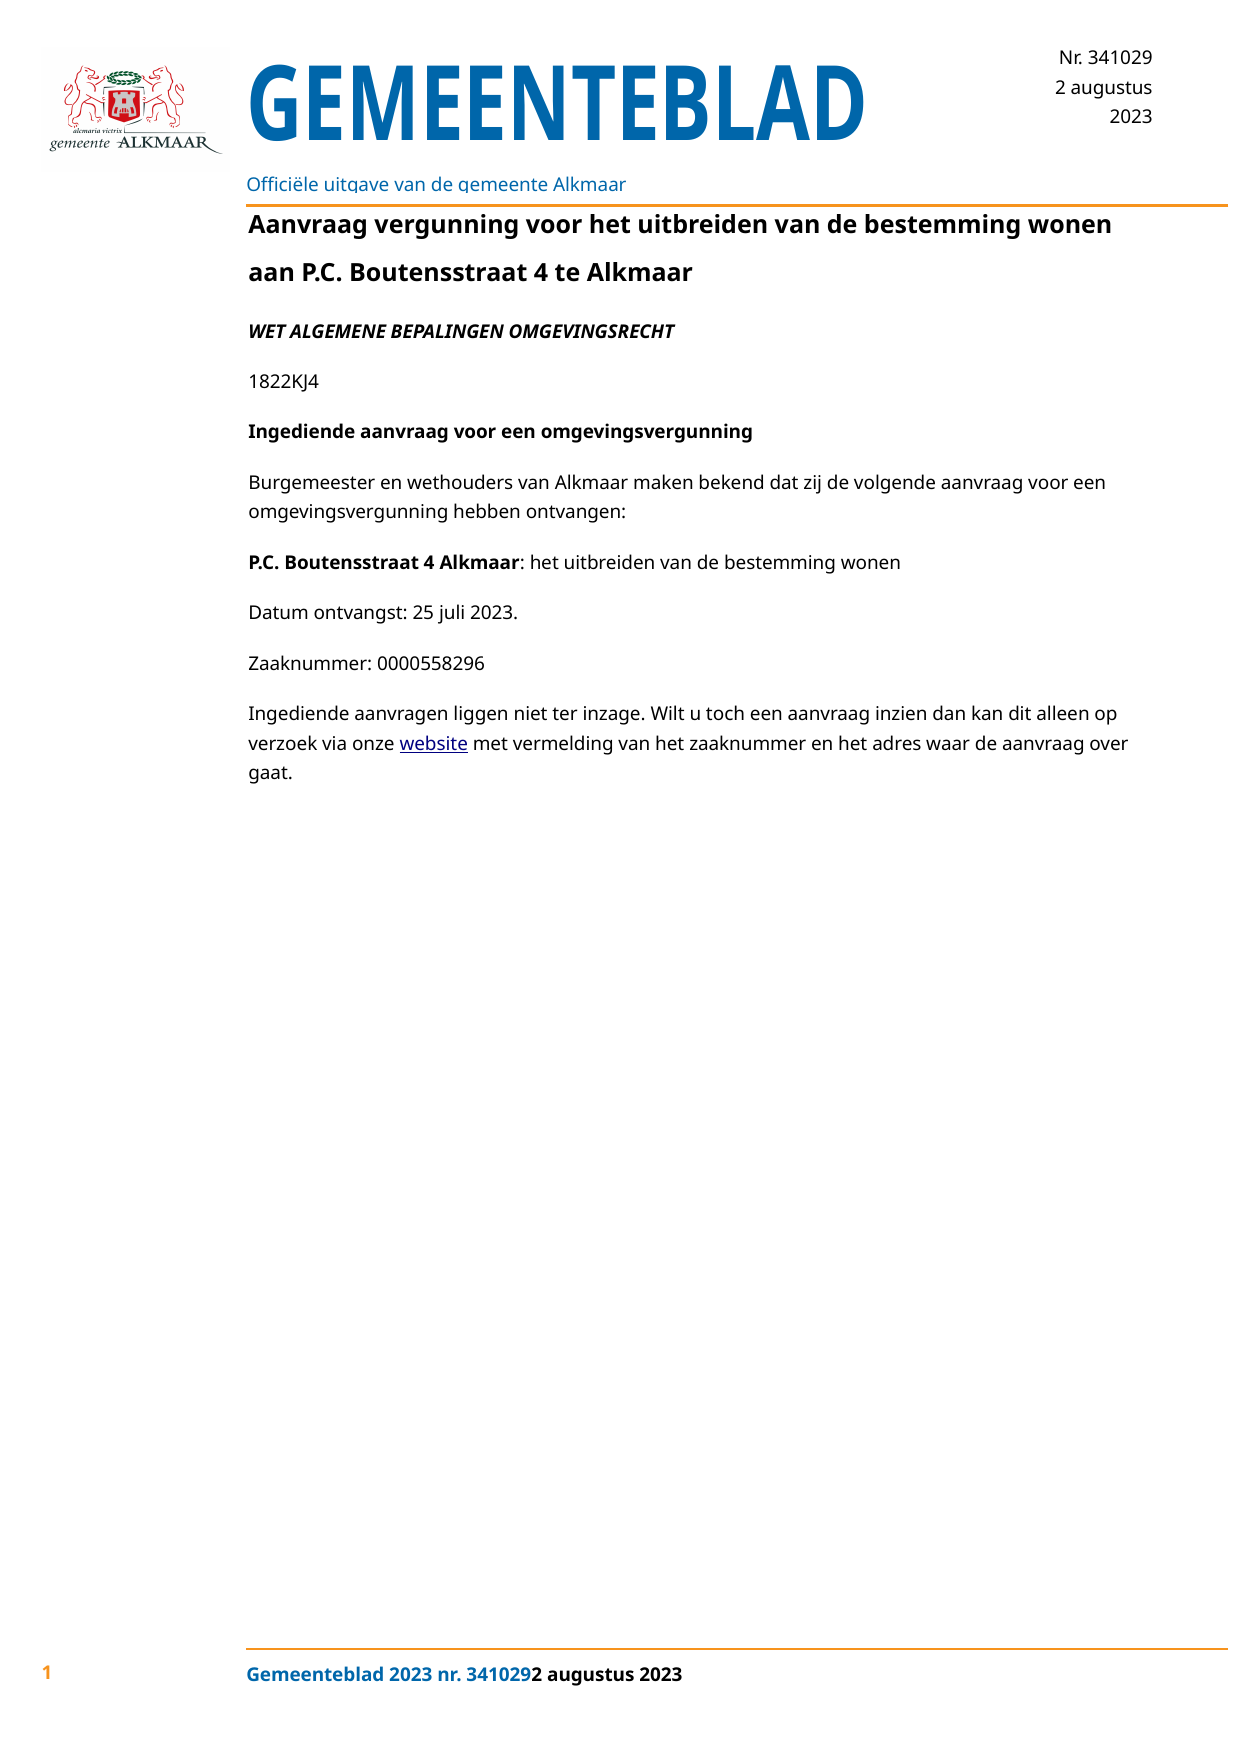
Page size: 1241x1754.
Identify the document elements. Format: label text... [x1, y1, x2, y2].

text Burgemeester en wethouders van Alkmaar maken bekend dat zij de volgende aanvraag voor een omgevingsvergunning hebben ontvangen: [248, 469, 1152, 524]
text P.C. Boutensstraat 4 Alkmaar: het uitbreiden van de bestemming wonen [248, 549, 1152, 575]
text Ingediende aanvragen liggen niet ter inzage. Wilt u toch een aanvraag inzien dan kan dit alleen op verzoek via onze website met vermelding van het zaaknummer en het adres waar de aanvraag over gaat. [248, 700, 1152, 785]
text Aanvraag vergunning voor het uitbreiden van de bestemming wonen aan P.C. Boutensstraat 4 te Alkmaar [248, 207, 1152, 288]
text Zaaknummer: 0000558296 [248, 650, 1152, 676]
text Ingediende aanvraag voor een omgevingsvergunning [248, 419, 1152, 444]
text 1822KJ4 [248, 368, 1152, 394]
text Datum ontvangst: 25 juli 2023. [248, 599, 1152, 625]
picture [41, 47, 231, 172]
text WET ALGEMENE BEPALINGEN OMGEVINGSRECHT [248, 318, 1152, 344]
